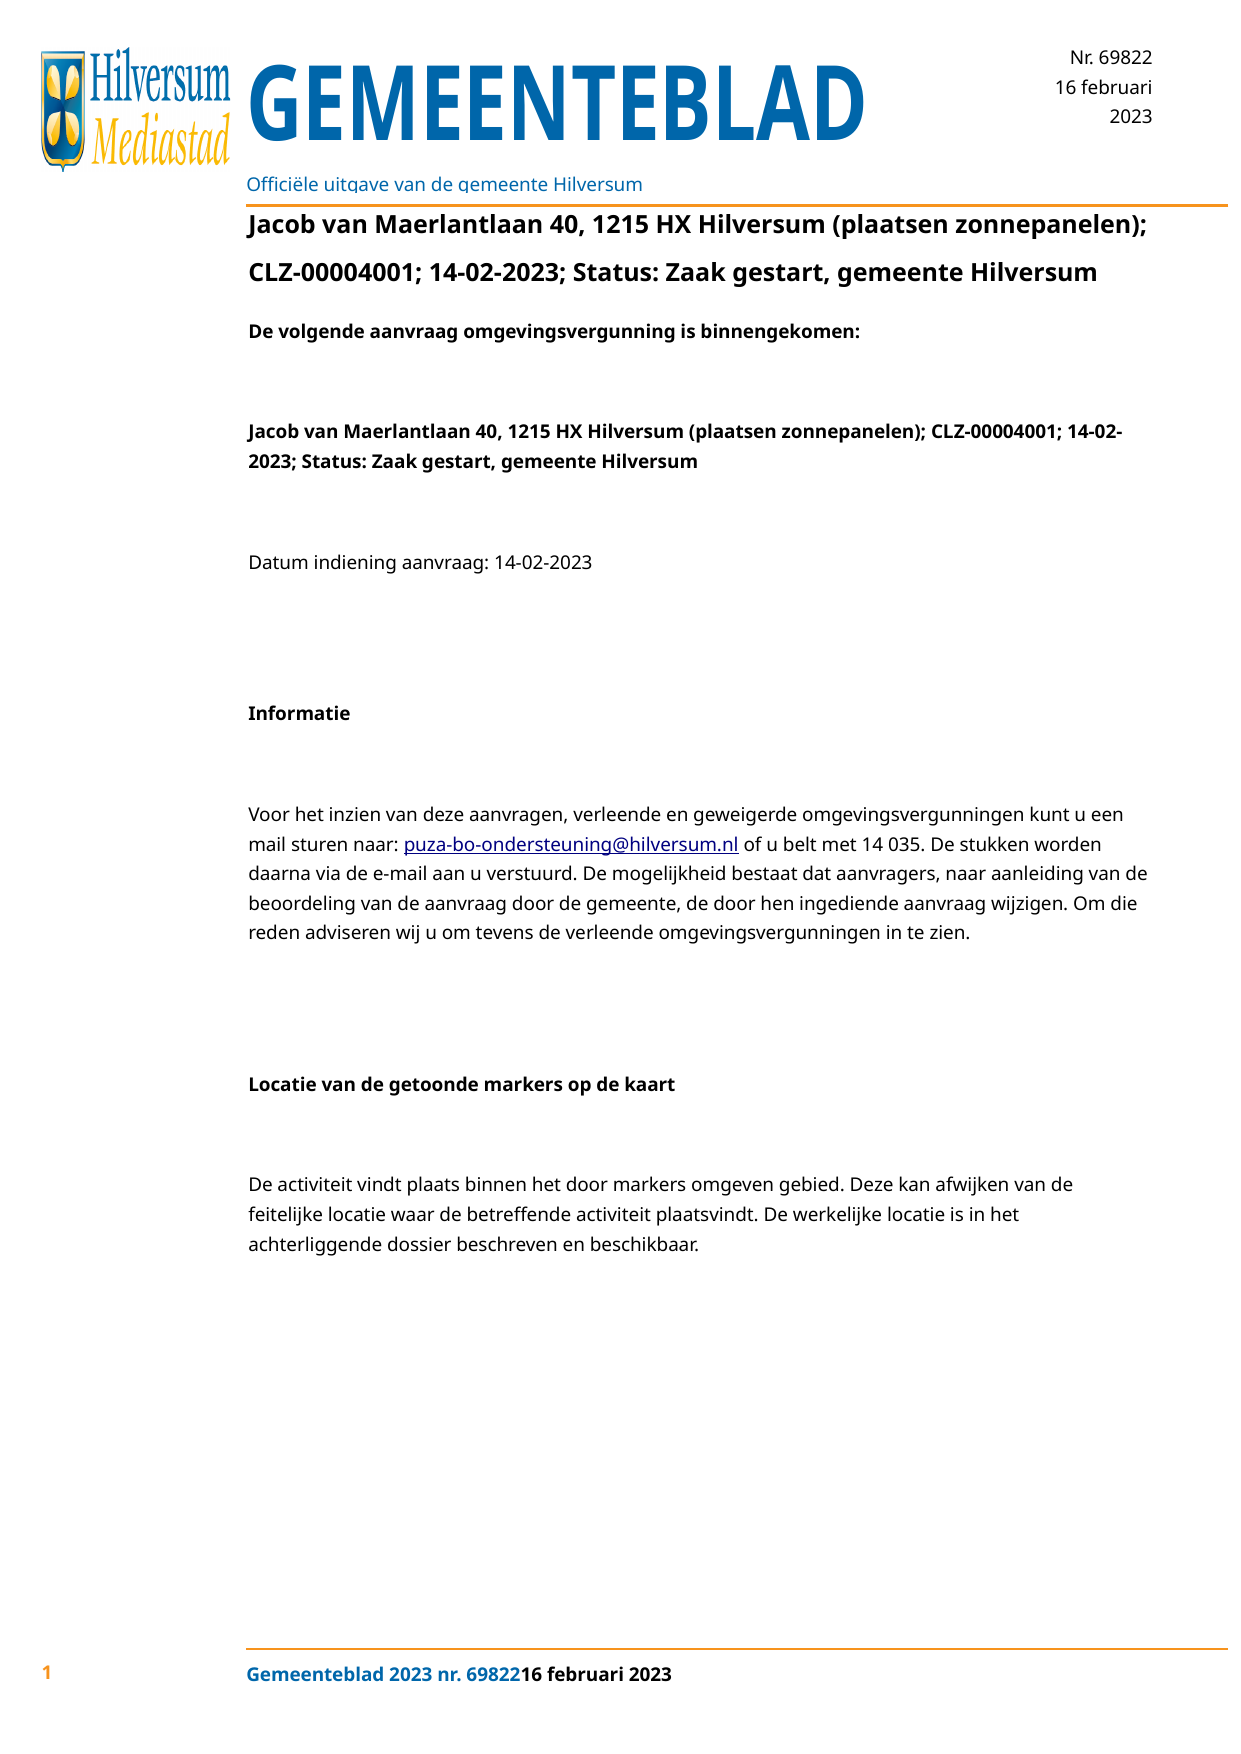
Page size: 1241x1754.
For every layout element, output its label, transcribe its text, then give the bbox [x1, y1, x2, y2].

picture [41, 47, 231, 172]
text Jacob van Maerlantlaan 40, 1215 HX Hilversum (plaatsen zonnepanelen); CLZ-00004001; 14-02-2023; Status: Zaak gestart, gemeente Hilversum [248, 207, 1152, 288]
text Jacob van Maerlantlaan 40, 1215 HX Hilversum (plaatsen zonnepanelen); CLZ-00004001; 14-02-2023; Status: Zaak gestart, gemeente Hilversum [248, 419, 1152, 474]
text Datum indiening aanvraag: 14-02-2023 [248, 549, 1152, 575]
text Informatie [248, 700, 1152, 726]
text Locatie van de getoonde markers op de kaart [248, 1071, 1152, 1097]
text De volgende aanvraag omgevingsvergunning is binnengekomen: [248, 318, 1152, 344]
text De activiteit vindt plaats binnen het door markers omgeven gebied. Deze kan afwijken van de feitelijke locatie waar de betreffende activiteit plaatsvindt. De werkelijke locatie is in het achterliggende dossier beschreven en beschikbaar. [248, 1172, 1152, 1257]
text Voor het inzien van deze aanvragen, verleende en geweigerde omgevingsvergunningen kunt u een mail sturen naar: puza-bo-ondersteuning@hilversum.nl of u belt met 14 035. De stukken worden daarna via de e-mail aan u verstuurd. De mogelijkheid bestaat dat aanvragers, naar aanleiding van de beoordeling van de aanvraag door de gemeente, de door hen ingediende aanvraag wijzigen. Om die reden adviseren wij u om tevens de verleende omgevingsvergunningen in te zien. [248, 801, 1152, 945]
